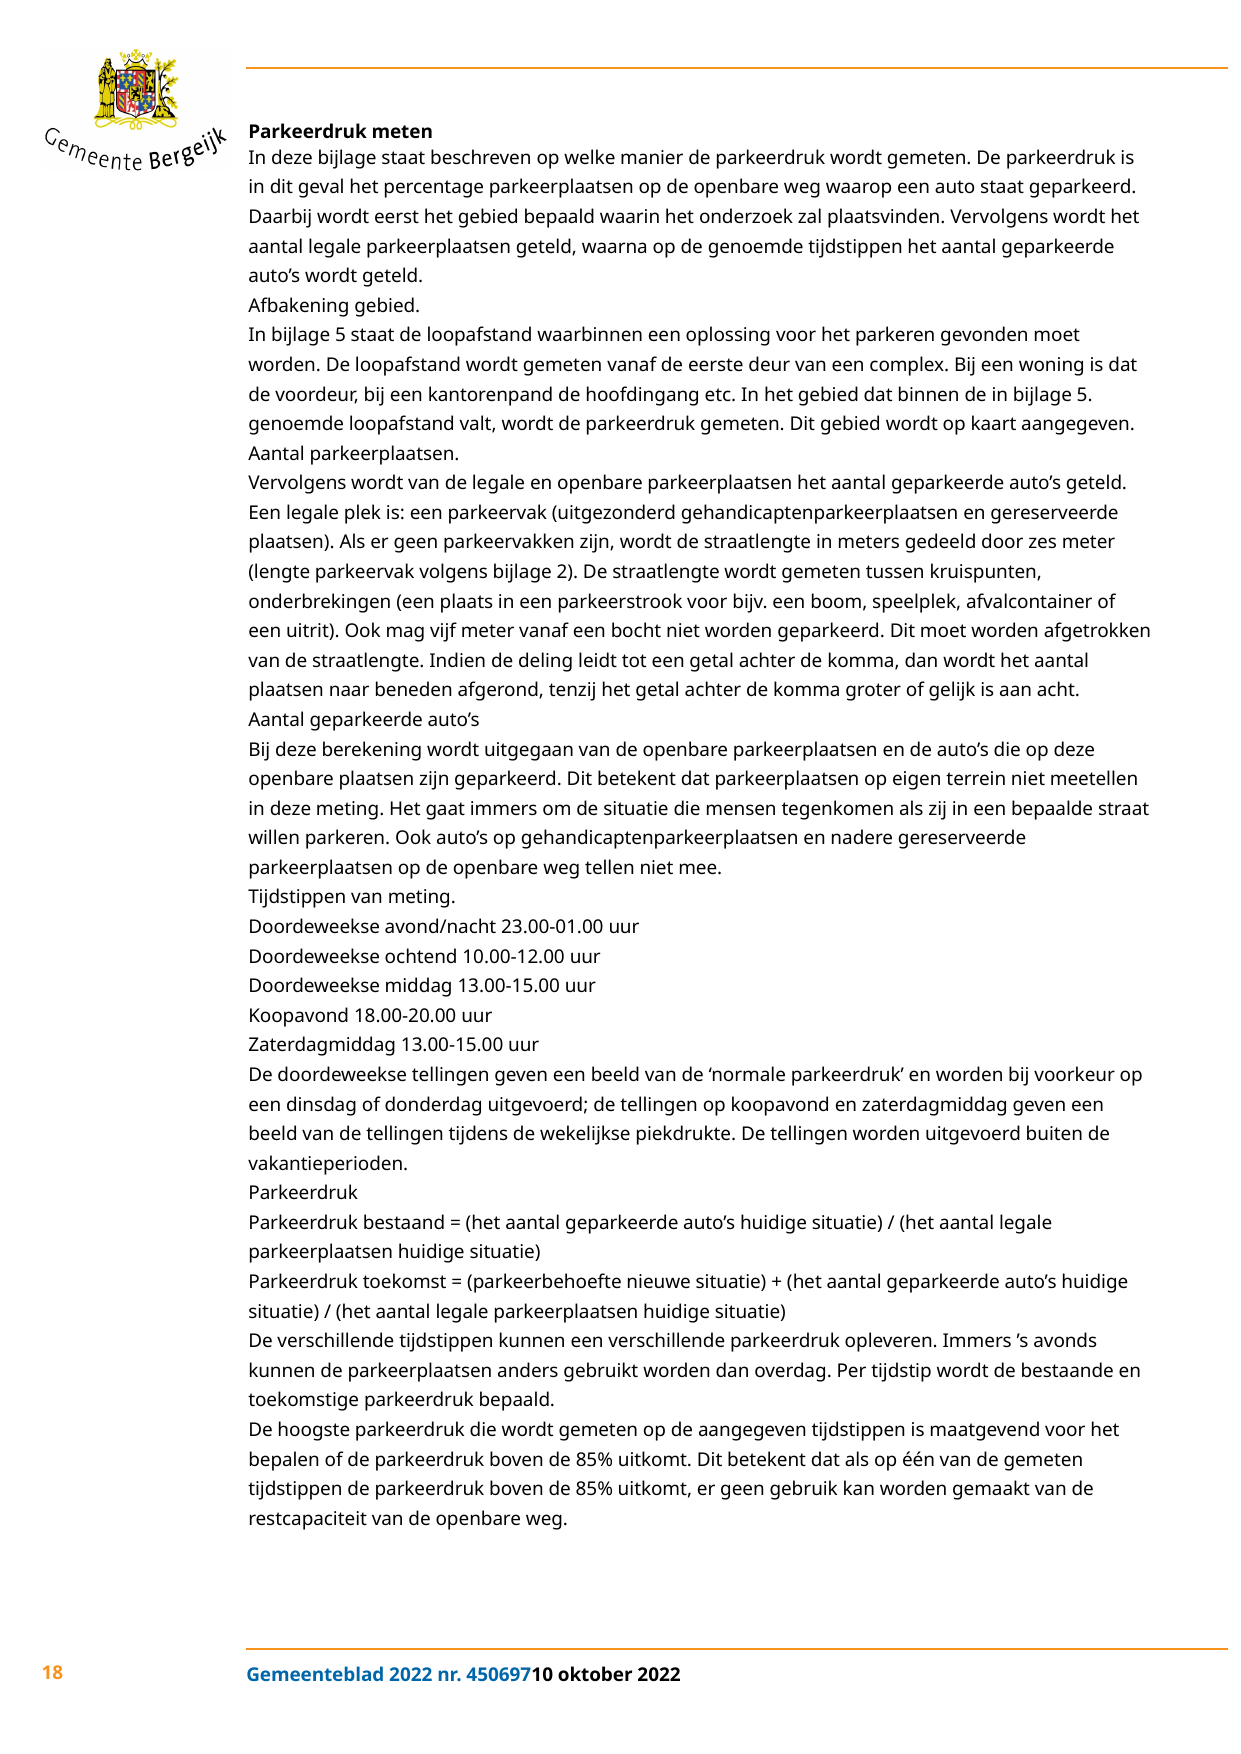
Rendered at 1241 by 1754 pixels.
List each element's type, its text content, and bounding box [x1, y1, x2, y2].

text Parkeerdruk [248, 1179, 1152, 1205]
text Afbakening gebied. [248, 292, 1152, 318]
text Parkeerdruk meten [248, 116, 1152, 144]
text Bij deze berekening wordt uitgegaan van de openbare parkeerplaatsen en de auto’s die op deze openbare plaatsen zijn geparkeerd. Dit betekent dat parkeerplaatsen op eigen terrein niet meetellen in deze meting. Het gaat immers om de situatie die mensen tegenkomen als zij in een bepaalde straat willen parkeren. Ook auto’s op gehandicaptenparkeerplaatsen en nadere gereserveerde parkeerplaatsen op de openbare weg tellen niet mee. [248, 736, 1152, 880]
text Aantal geparkeerde auto’s [248, 706, 1152, 732]
text De verschillende tijdstippen kunnen een verschillende parkeerdruk opleveren. Immers ’s avonds kunnen de parkeerplaatsen anders gebruikt worden dan overdag. Per tijdstip wordt de bestaande en toekomstige parkeerdruk bepaald. [248, 1327, 1152, 1412]
text Koopavond 18.00-20.00 uur [248, 1002, 1152, 1028]
text De hoogste parkeerdruk die wordt gemeten op de aangegeven tijdstippen is maatgevend voor het bepalen of de parkeerdruk boven de 85% uitkomt. Dit betekent dat als op één van de gemeten tijdstippen de parkeerdruk boven de 85% uitkomt, er geen gebruik kan worden gemaakt van de restcapaciteit van de openbare weg. [248, 1416, 1152, 1531]
text Tijdstippen van meting. [248, 884, 1152, 909]
text Doordeweekse avond/nacht 23.00-01.00 uur [248, 913, 1152, 939]
text Doordeweekse ochtend 10.00-12.00 uur [248, 943, 1152, 969]
text Doordeweekse middag 13.00-15.00 uur [248, 972, 1152, 998]
text Zaterdagmiddag 13.00-15.00 uur [248, 1032, 1152, 1057]
text Parkeerdruk bestaand = (het aantal geparkeerde auto’s huidige situatie) / (het aantal legale parkeerplaatsen huidige situatie) [248, 1209, 1152, 1264]
text Vervolgens wordt van de legale en openbare parkeerplaatsen het aantal geparkeerde auto’s geteld. Een legale plek is: een parkeervak (uitgezonderd gehandicaptenparkeerplaatsen en gereserveerde plaatsen). Als er geen parkeervakken zijn, wordt de straatlengte in meters gedeeld door zes meter (lengte parkeervak volgens bijlage 2). De straatlengte wordt gemeten tussen kruispunten, onderbrekingen (een plaats in een parkeerstrook voor bijv. een boom, speelplek, afvalcontainer of een uitrit). Ook mag vijf meter vanaf een bocht niet worden geparkeerd. Dit moet worden afgetrokken van de straatlengte. Indien de deling leidt tot een getal achter de komma, dan wordt het aantal plaatsen naar beneden afgerond, tenzij het getal achter de komma groter of gelijk is aan acht. [248, 469, 1152, 702]
text De doordeweekse tellingen geven een beeld van de ‘normale parkeerdruk’ en worden bij voorkeur op een dinsdag of donderdag uitgevoerd; de tellingen op koopavond en zaterdagmiddag geven een beeld van de tellingen tijdens de wekelijkse piekdrukte. De tellingen worden uitgevoerd buiten de vakantieperioden. [248, 1061, 1152, 1176]
text Parkeerdruk toekomst = (parkeerbehoefte nieuwe situatie) + (het aantal geparkeerde auto’s huidige situatie) / (het aantal legale parkeerplaatsen huidige situatie) [248, 1268, 1152, 1324]
text In bijlage 5 staat de loopafstand waarbinnen een oplossing voor het parkeren gevonden moet worden. De loopafstand wordt gemeten vanaf de eerste deur van een complex. Bij een woning is dat de voordeur, bij een kantorenpand de hoofdingang etc. In het gebied dat binnen de in bijlage 5. genoemde loopafstand valt, wordt de parkeerdruk gemeten. Dit gebied wordt op kaart aangegeven. [248, 322, 1152, 436]
text Aantal parkeerplaatsen. [248, 440, 1152, 466]
picture [41, 47, 231, 172]
text In deze bijlage staat beschreven op welke manier de parkeerdruk wordt gemeten. De parkeerdruk is in dit geval het percentage parkeerplaatsen op de openbare weg waarop een auto staat geparkeerd. Daarbij wordt eerst het gebied bepaald waarin het onderzoek zal plaatsvinden. Vervolgens wordt het aantal legale parkeerplaatsen geteld, waarna op de genoemde tijdstippen het aantal geparkeerde auto’s wordt geteld. [248, 144, 1152, 288]
